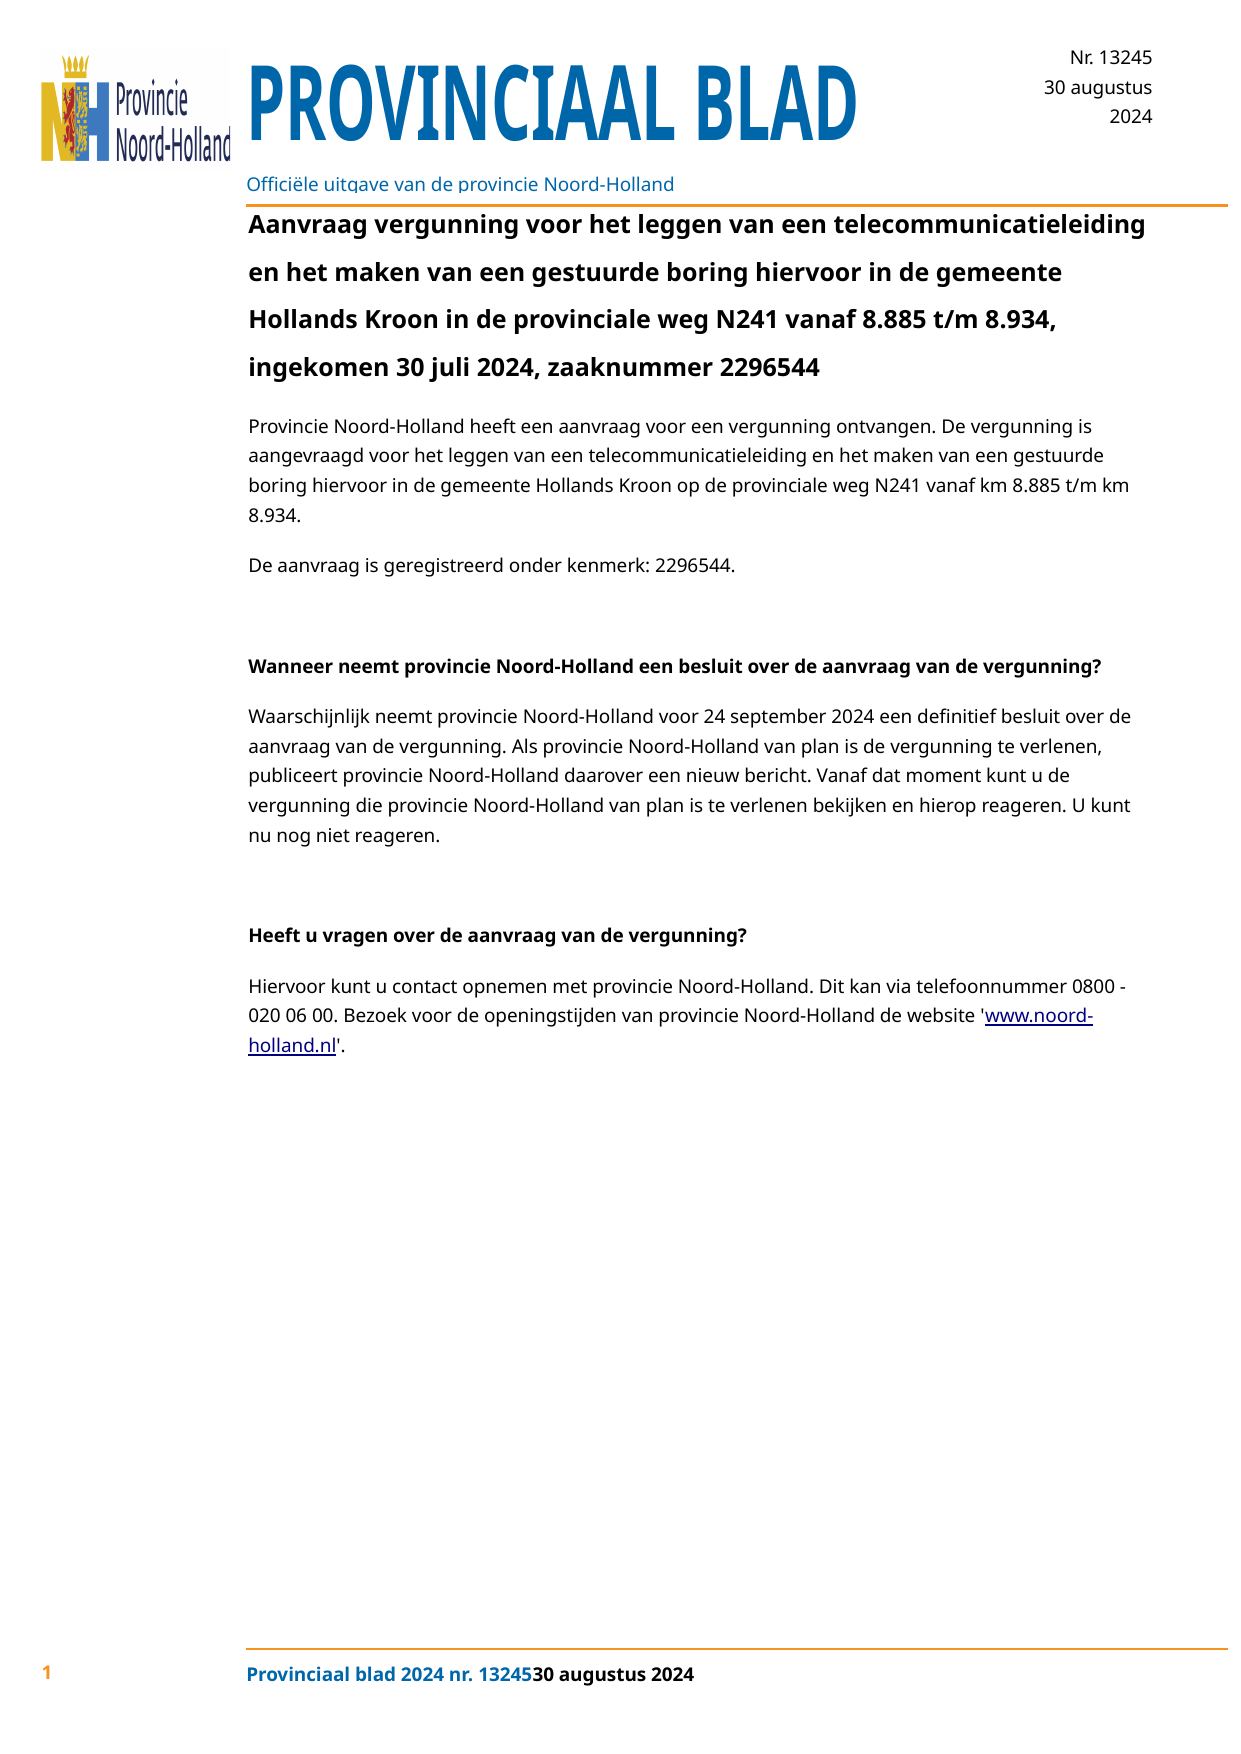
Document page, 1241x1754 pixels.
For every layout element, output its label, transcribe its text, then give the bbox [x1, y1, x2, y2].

picture [41, 47, 231, 172]
text Provincie Noord-Holland heeft een aanvraag voor een vergunning ontvangen. De vergunning is aangevraagd voor het leggen van een telecommunicatieleiding en het maken van een gestuurde boring hiervoor in de gemeente Hollands Kroon op de provinciale weg N241 vanaf km 8.885 t/m km 8.934. [248, 413, 1152, 528]
text Waarschijnlijk neemt provincie Noord-Holland voor 24 september 2024 een definitief besluit over de aanvraag van de vergunning. Als provincie Noord-Holland van plan is de vergunning te verlenen, publiceert provincie Noord-Holland daarover een nieuw bericht. Vanaf dat moment kunt u de vergunning die provincie Noord-Holland van plan is te verlenen bekijken en hierop reageren. U kunt nu nog niet reageren. [248, 703, 1152, 848]
text Wanneer neemt provincie Noord-Holland een besluit over de aanvraag van de vergunning? [248, 653, 1152, 679]
text Heeft u vragen over de aanvraag van de vergunning? [248, 923, 1152, 948]
text De aanvraag is geregistreerd onder kenmerk: 2296544. [248, 552, 1152, 578]
text Aanvraag vergunning voor het leggen van een telecommunicatieleiding en het maken van een gestuurde boring hiervoor in de gemeente Hollands Kroon in de provinciale weg N241 vanaf 8.885 t/m 8.934, ingekomen 30 juli 2024, zaaknummer 2296544 [248, 207, 1152, 384]
text Hiervoor kunt u contact opnemen met provincie Noord-Holland. Dit kan via telefoonnummer 0800 - 020 06 00. Bezoek voor de openingstijden van provincie Noord-Holland de website 'www.noord-holland.nl'. [248, 973, 1152, 1058]
